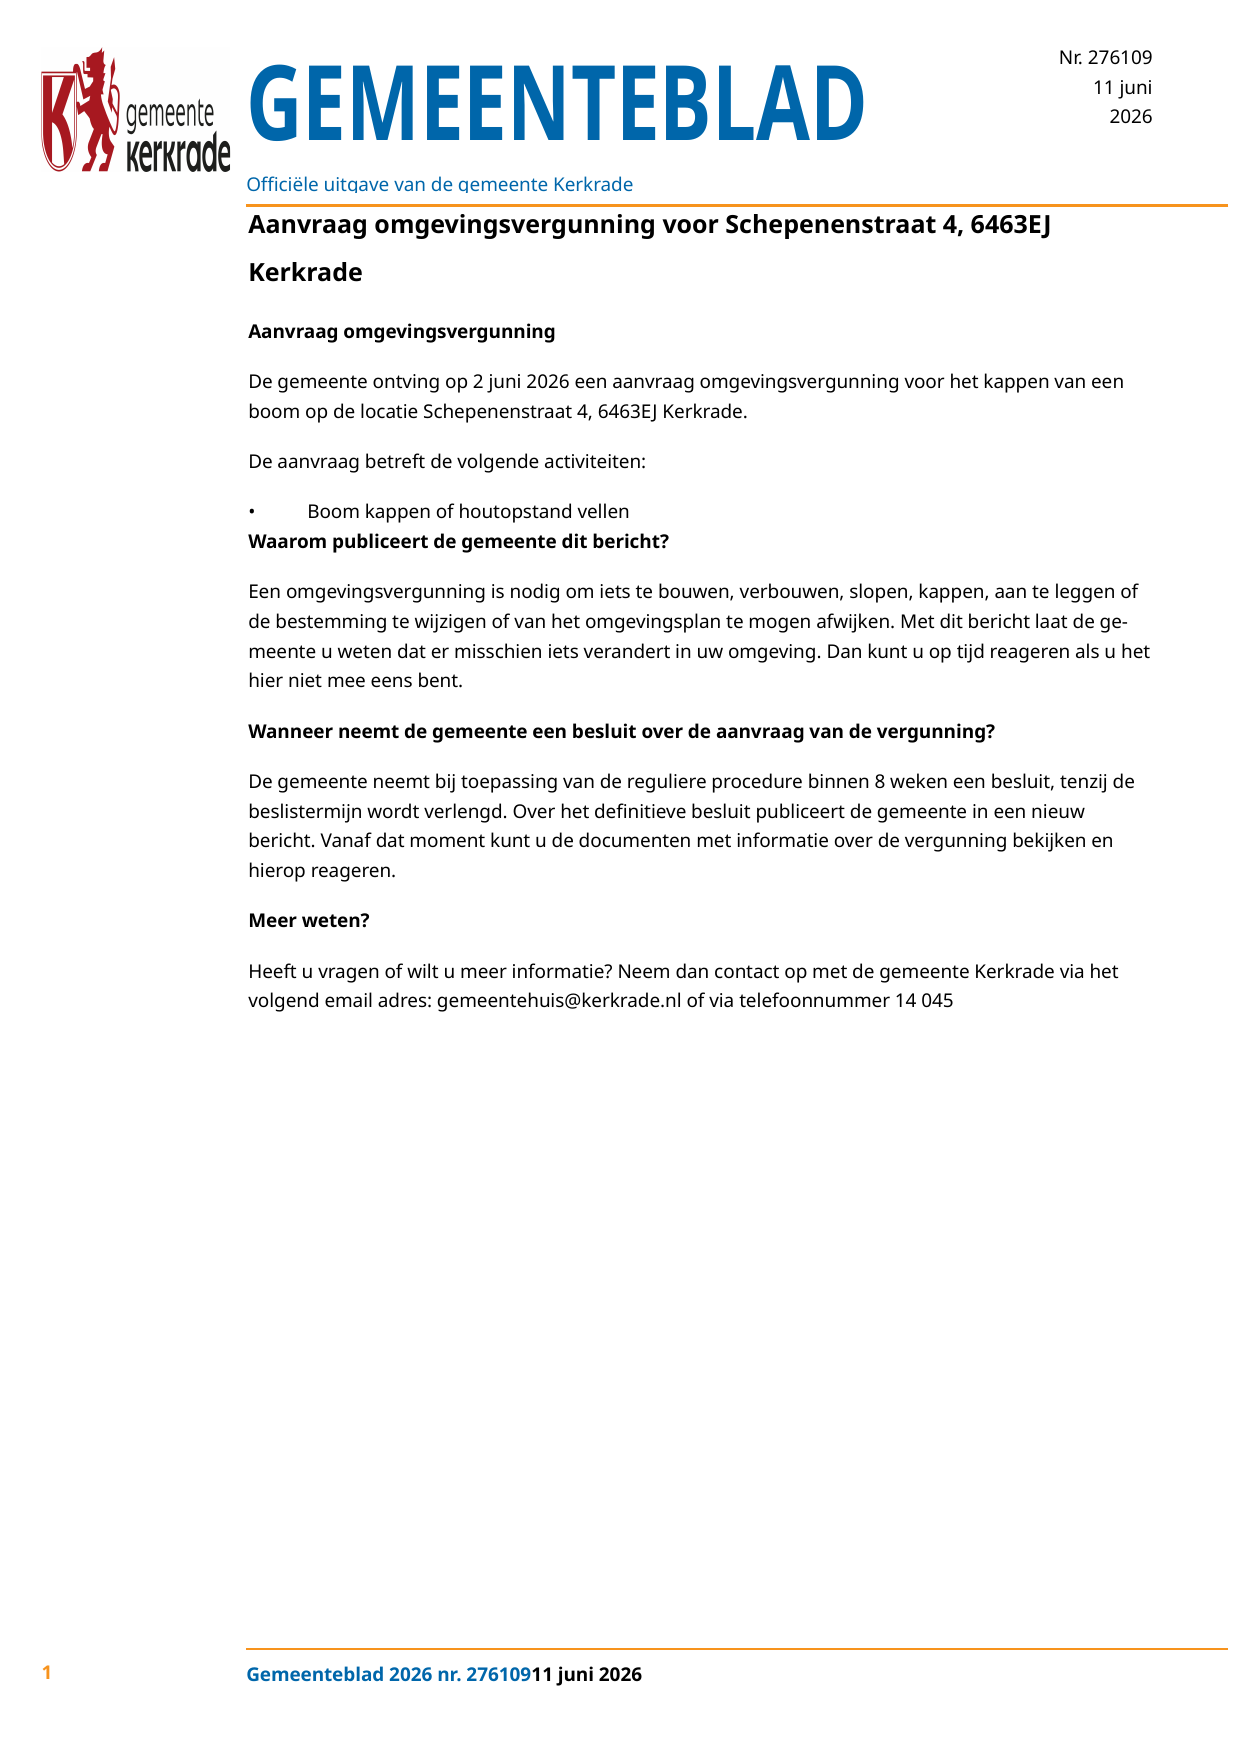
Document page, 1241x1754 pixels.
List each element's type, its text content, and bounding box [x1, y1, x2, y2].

text Waarom publiceert de gemeente dit bericht? [248, 528, 1152, 554]
text Een omgevingsvergunning is nodig om iets te bouwen, verbouwen, slopen, kappen, aan te leggen of de bestemming te wijzigen of van het omgevingsplan te mogen afwijken. Met dit bericht laat de ge- meente u weten dat er misschien iets verandert in uw omgeving. Dan kunt u op tijd reageren als u het hier niet mee eens bent. [248, 579, 1152, 693]
text Meer weten? [248, 907, 1152, 933]
text Aanvraag omgevingsvergunning [248, 318, 1152, 344]
list Boom kappen of houtopstand vellen [248, 499, 1152, 524]
picture [41, 47, 231, 172]
text De gemeente ontving op 2 juni 2026 een aanvraag omgevingsvergunning voor het kappen van een boom op de locatie Schepenenstraat 4, 6463EJ Kerkrade. [248, 368, 1152, 424]
text De aanvraag betreft de volgende activiteiten: [248, 448, 1152, 474]
text De gemeente neemt bij toepassing van de reguliere procedure binnen 8 weken een besluit, tenzij de beslistermijn wordt verlengd. Over het definitieve besluit publiceert de gemeente in een nieuw bericht. Vanaf dat moment kunt u de documenten met informatie over de vergunning bekijken en hierop reageren. [248, 768, 1152, 883]
text Heeft u vragen of wilt u meer informatie? Neem dan contact op met de gemeente Kerkrade via het volgend email adres: gemeentehuis@kerkrade.nl of via telefoonnummer 14 045 [248, 958, 1152, 1013]
text Aanvraag omgevingsvergunning voor Schepenenstraat 4, 6463EJ Kerkrade [248, 207, 1152, 288]
text Wanneer neemt de gemeente een besluit over de aanvraag van de vergunning? [248, 718, 1152, 744]
